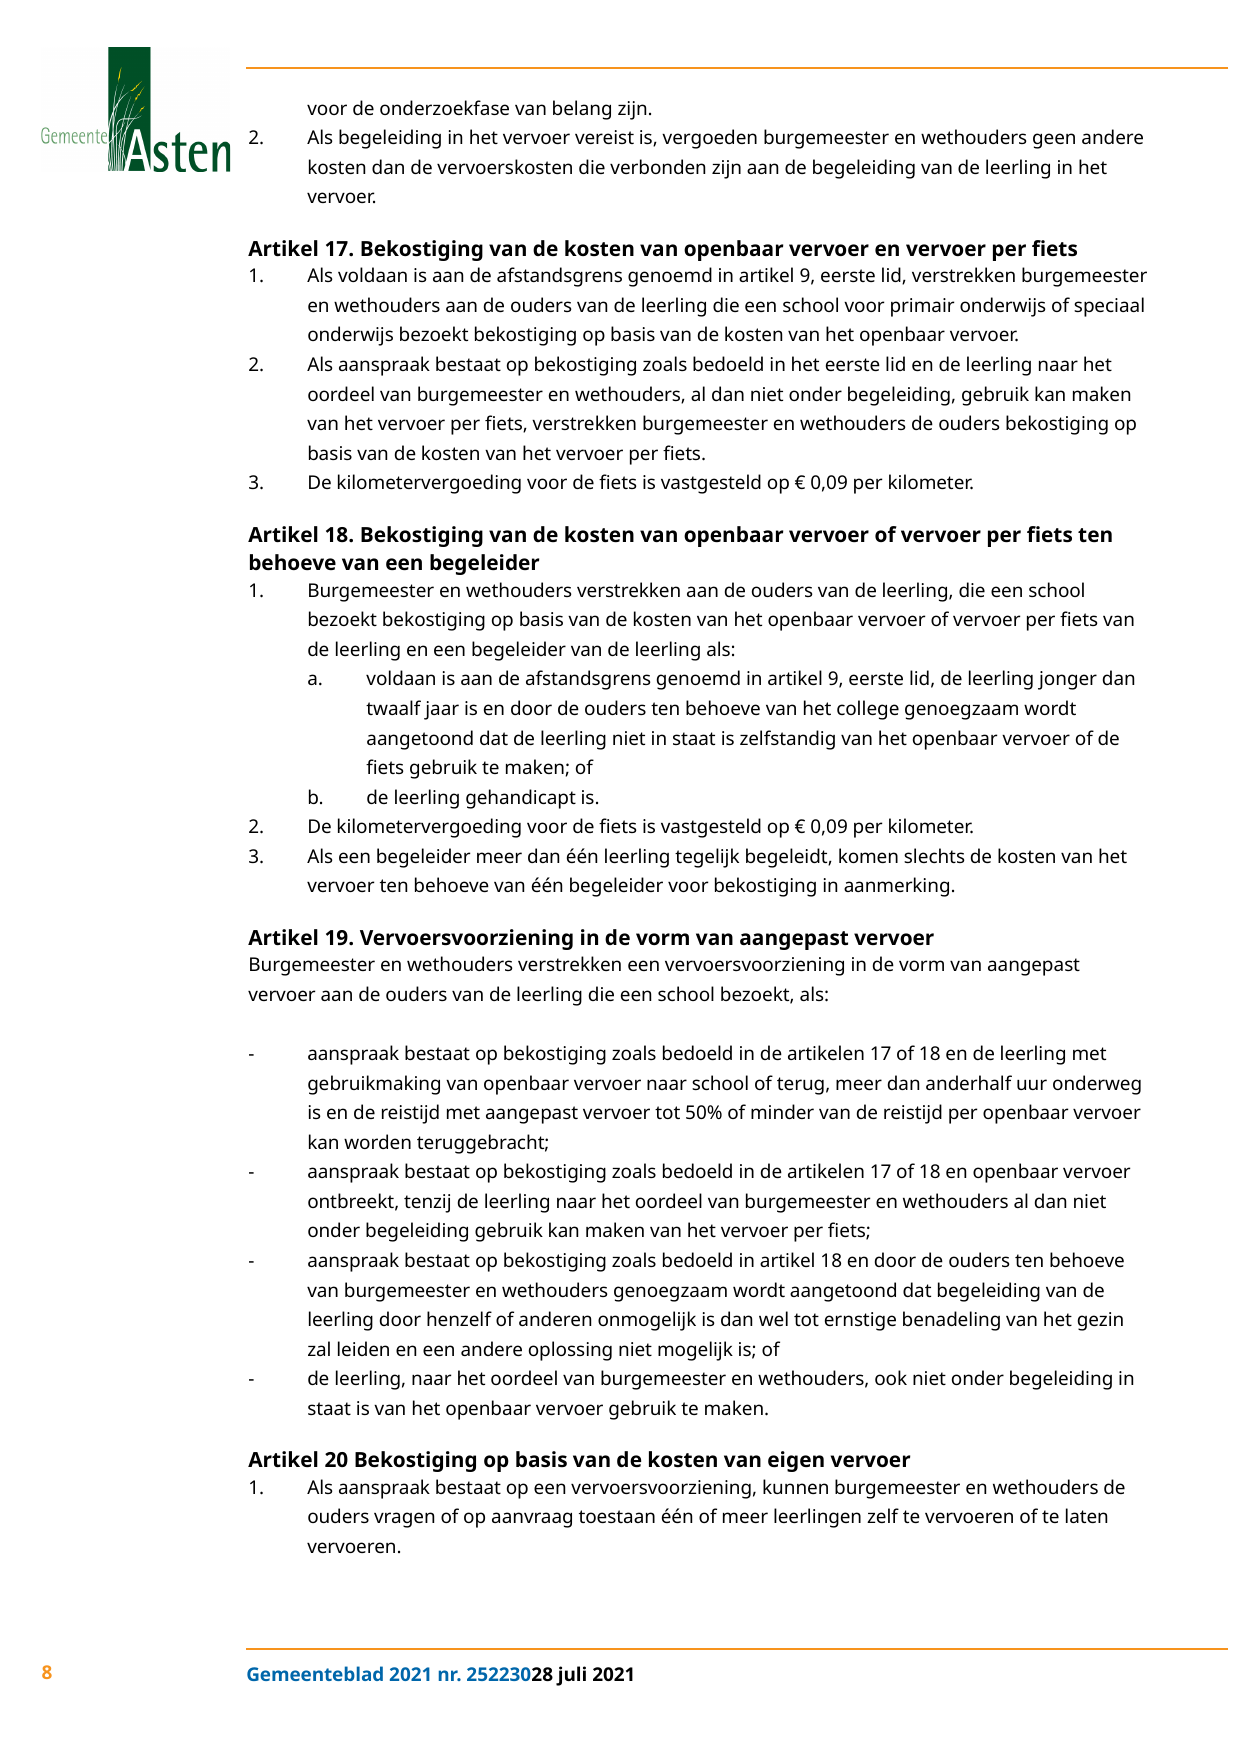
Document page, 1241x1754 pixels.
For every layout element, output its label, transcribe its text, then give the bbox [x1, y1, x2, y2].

text Artikel 17. Bekostiging van de kosten van openbaar vervoer en vervoer per fiets [248, 234, 1152, 262]
list Als begeleiding in het vervoer vereist is, vergoeden burgemeester en wethouders geen andere kosten dan de vervoerskosten die verbonden zijn aan de begeleiding van de leerling in het vervoer. [248, 124, 1152, 209]
list Als aanspraak bestaat op bekostiging zoals bedoeld in het eerste lid en de leerling naar het oordeel van burgemeester en wethouders, al dan niet onder begeleiding, gebruik kan maken van het vervoer per fiets, verstrekken burgemeester en wethouders de ouders bekostiging op basis van de kosten van het vervoer per fiets. [248, 351, 1152, 466]
list voldaan is aan de afstandsgrens genoemd in artikel 9, eerste lid, de leerling jonger dan twaalf jaar is en door de ouders ten behoeve van het college genoegzaam wordt aangetoond dat de leerling niet in staat is zelfstandig van het openbaar vervoer of de fiets gebruik te maken; of [307, 666, 1152, 780]
text Artikel 20 Bekostiging op basis van de kosten van eigen vervoer [248, 1446, 1152, 1474]
list De kilometervergoeding voor de fiets is vastgesteld op € 0,09 per kilometer. [248, 469, 1152, 495]
text Artikel 19. Vervoersvoorziening in de vorm van aangepast vervoer [248, 923, 1152, 951]
list Als voldaan is aan de afstandsgrens genoemd in artikel 9, eerste lid, verstrekken burgemeester en wethouders aan de ouders van de leerling die een school voor primair onderwijs of speciaal onderwijs bezoekt bekostiging op basis van de kosten van het openbaar vervoer. [248, 262, 1152, 347]
list voor de onderzoekfase van belang zijn. [248, 95, 1152, 121]
text Artikel 18. Bekostiging van de kosten van openbaar vervoer of vervoer per fiets ten behoeve van een begeleider [248, 520, 1152, 577]
list Als een begeleider meer dan één leerling tegelijk begeleidt, komen slechts de kosten van het vervoer ten behoeve van één begeleider voor bekostiging in aanmerking. [248, 843, 1152, 898]
list de leerling, naar het oordeel van burgemeester en wethouders, ook niet onder begeleiding in staat is van het openbaar vervoer gebruik te maken. [248, 1366, 1152, 1421]
picture [41, 47, 231, 172]
list Als aanspraak bestaat op een vervoersvoorziening, kunnen burgemeester en wethouders de ouders vragen of op aanvraag toestaan één of meer leerlingen zelf te vervoeren of te laten vervoeren. [248, 1474, 1152, 1559]
list aanspraak bestaat op bekostiging zoals bedoeld in de artikelen 17 of 18 en de leerling met gebruikmaking van openbaar vervoer naar school of terug, meer dan anderhalf uur onderweg is en de reistijd met aangepast vervoer tot 50% of minder van de reistijd per openbaar vervoer kan worden teruggebracht; [248, 1040, 1152, 1155]
list de leerling gehandicapt is. [307, 784, 1152, 809]
list Burgemeester en wethouders verstrekken aan de ouders van de leerling, die een school bezoekt bekostiging op basis van de kosten van het openbaar vervoer of vervoer per fiets van de leerling en een begeleider van de leerling als: [248, 577, 1152, 662]
list aanspraak bestaat op bekostiging zoals bedoeld in de artikelen 17 of 18 en openbaar vervoer ontbreekt, tenzij de leerling naar het oordeel van burgemeester en wethouders al dan niet onder begeleiding gebruik kan maken van het vervoer per fiets; [248, 1158, 1152, 1243]
text Burgemeester en wethouders verstrekken een vervoersvoorziening in de vorm van aangepast vervoer aan de ouders van de leerling die een school bezoekt, als: [248, 951, 1152, 1007]
list aanspraak bestaat op bekostiging zoals bedoeld in artikel 18 en door de ouders ten behoeve van burgemeester en wethouders genoegzaam wordt aangetoond dat begeleiding van de leerling door henzelf of anderen onmogelijk is dan wel tot ernstige benadeling van het gezin zal leiden en een andere oplossing niet mogelijk is; of [248, 1247, 1152, 1362]
list De kilometervergoeding voor de fiets is vastgesteld op € 0,09 per kilometer. [248, 813, 1152, 839]
